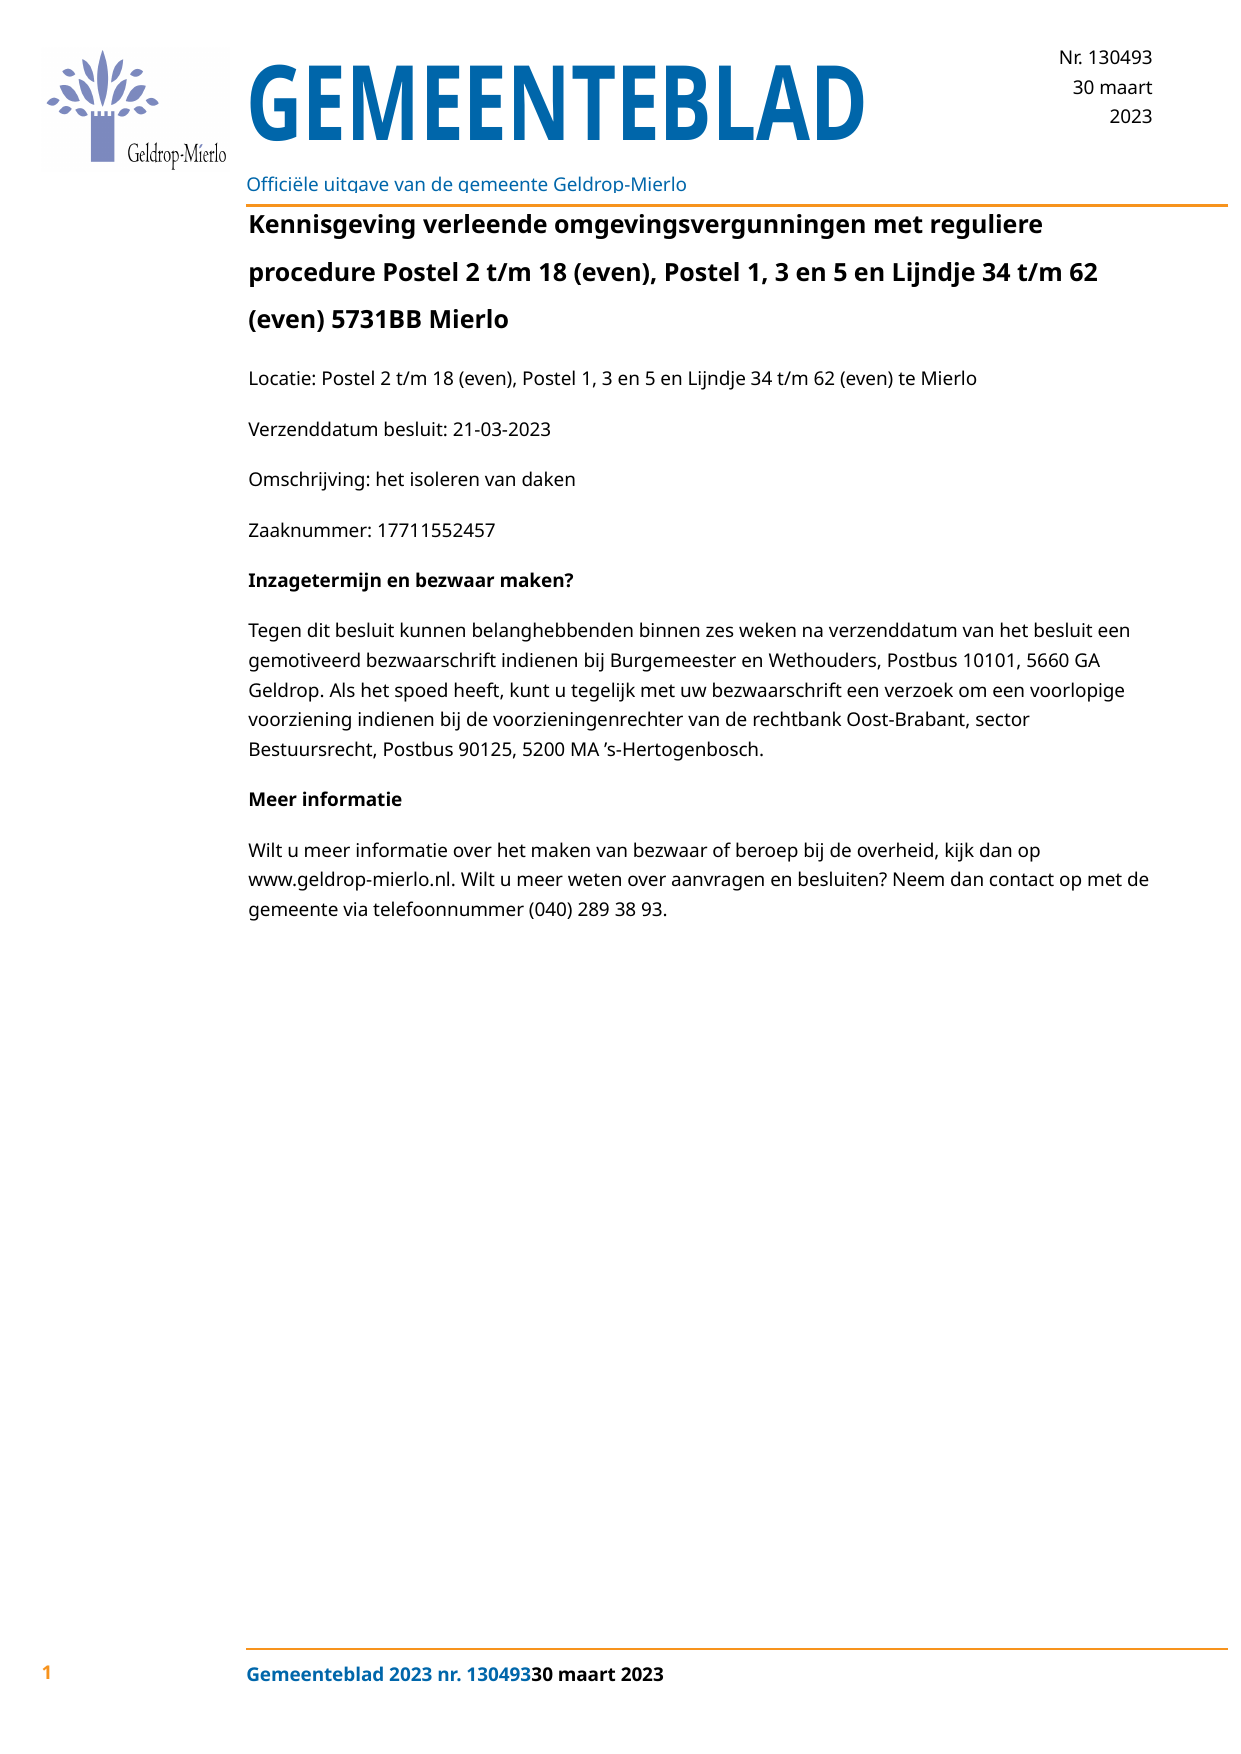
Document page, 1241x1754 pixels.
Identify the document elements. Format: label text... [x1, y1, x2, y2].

text Zaaknummer: 17711552457 [248, 517, 1152, 542]
text Wilt u meer informatie over het maken van bezwaar of beroep bij de overheid, kijk dan op www.geldrop-mierlo.nl. Wilt u meer weten over aanvragen en besluiten? Neem dan contact op met de gemeente via telefoonnummer (040) 289 38 93. [248, 837, 1152, 922]
text Kennisgeving verleende omgevingsvergunningen met reguliere procedure Postel 2 t/m 18 (even), Postel 1, 3 en 5 en Lijndje 34 t/m 62 (even) 5731BB Mierlo [248, 207, 1152, 336]
text Tegen dit besluit kunnen belanghebbenden binnen zes weken na verzenddatum van het besluit een gemotiveerd bezwaarschrift indienen bij Burgemeester en Wethouders, Postbus 10101, 5660 GA Geldrop. Als het spoed heeft, kunt u tegelijk met uw bezwaarschrift een verzoek om een voorlopige voorziening indienen bij de voorzieningenrechter van de rechtbank Oost-Brabant, sector Bestuursrecht, Postbus 90125, 5200 MA ’s-Hertogenbosch. [248, 618, 1152, 762]
picture [41, 47, 231, 172]
text Omschrijving: het isoleren van daken [248, 466, 1152, 492]
text Meer informatie [248, 786, 1152, 812]
text Verzenddatum besluit: 21-03-2023 [248, 416, 1152, 442]
text Inzagetermijn en bezwaar maken? [248, 567, 1152, 593]
text Locatie: Postel 2 t/m 18 (even), Postel 1, 3 en 5 en Lijndje 34 t/m 62 (even) te Mierlo [248, 366, 1152, 391]
